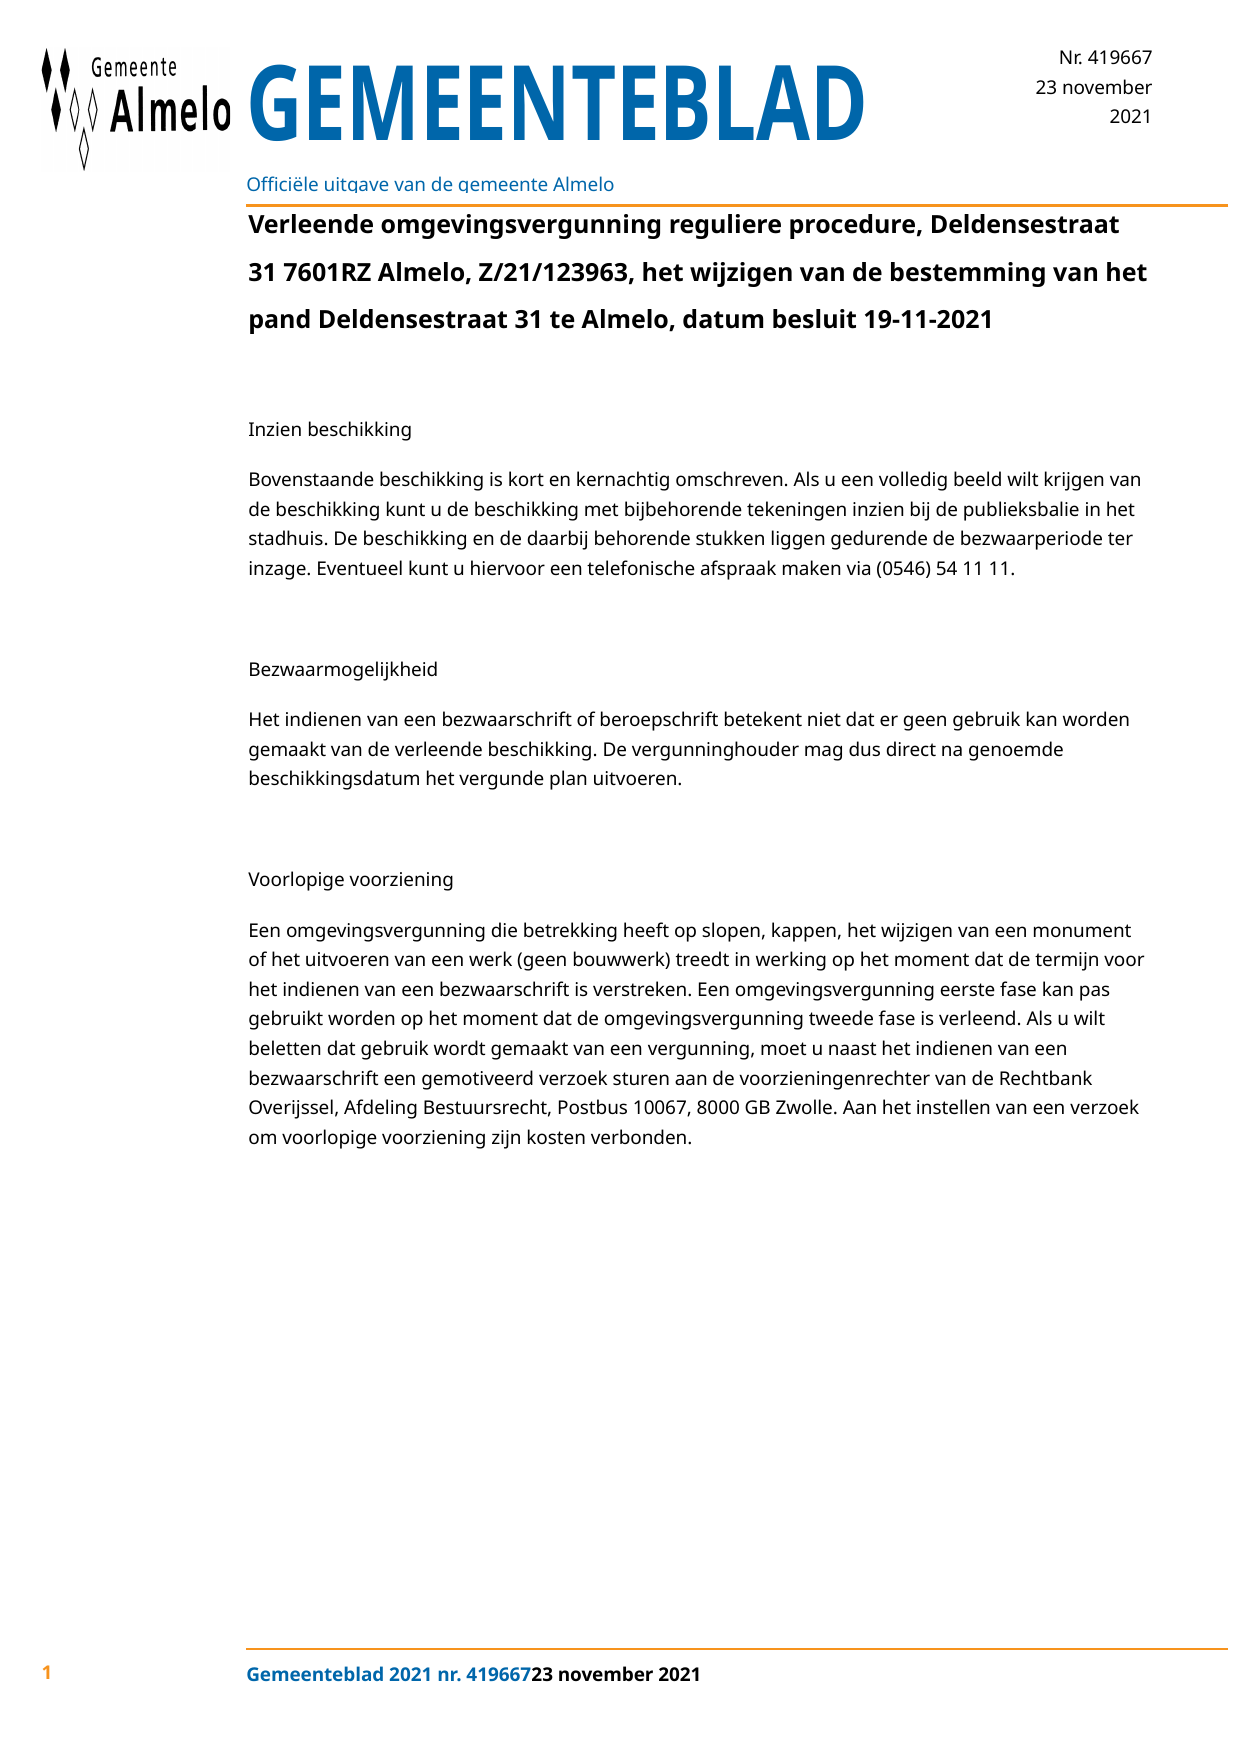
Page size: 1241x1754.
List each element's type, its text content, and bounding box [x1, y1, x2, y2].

text Verleende omgevingsvergunning reguliere procedure, Deldensestraat 31 7601RZ Almelo, Z/21/123963, het wijzigen van de bestemming van het pand Deldensestraat 31 te Almelo, datum besluit 19-11-2021 [248, 207, 1152, 336]
text Een omgevingsvergunning die betrekking heeft op slopen, kappen, het wijzigen van een monument of het uitvoeren van een werk (geen bouwwerk) treedt in werking op het moment dat de termijn voor het indienen van een bezwaarschrift is verstreken. Een omgevingsvergunning eerste fase kan pas gebruikt worden op het moment dat de omgevingsvergunning tweede fase is verleend. Als u wilt beletten dat gebruik wordt gemaakt van een vergunning, moet u naast het indienen van een bezwaarschrift een gemotiveerd verzoek sturen aan de voorzieningenrechter van de Rechtbank Overijssel, Afdeling Bestuursrecht, Postbus 10067, 8000 GB Zwolle. Aan het instellen van een verzoek om voorlopige voorziening zijn kosten verbonden. [248, 917, 1152, 1149]
text Inzien beschikking [248, 416, 1152, 442]
text Het indienen van een bezwaarschrift of beroepschrift betekent niet dat er geen gebruik kan worden gemaakt van de verleende beschikking. De vergunninghouder mag dus direct na genoemde beschikkingsdatum het vergunde plan uitvoeren. [248, 706, 1152, 791]
text Voorlopige voorziening [248, 866, 1152, 892]
text Bezwaarmogelijkheid [248, 656, 1152, 682]
text Bovenstaande beschikking is kort en kernachtig omschreven. Als u een volledig beeld wilt krijgen van de beschikking kunt u de beschikking met bijbehorende tekeningen inzien bij de publieksbalie in het stadhuis. De beschikking en de daarbij behorende stukken liggen gedurende de bezwaarperiode ter inzage. Eventueel kunt u hiervoor een telefonische afspraak maken via (0546) 54 11 11. [248, 466, 1152, 581]
picture [41, 47, 231, 172]
